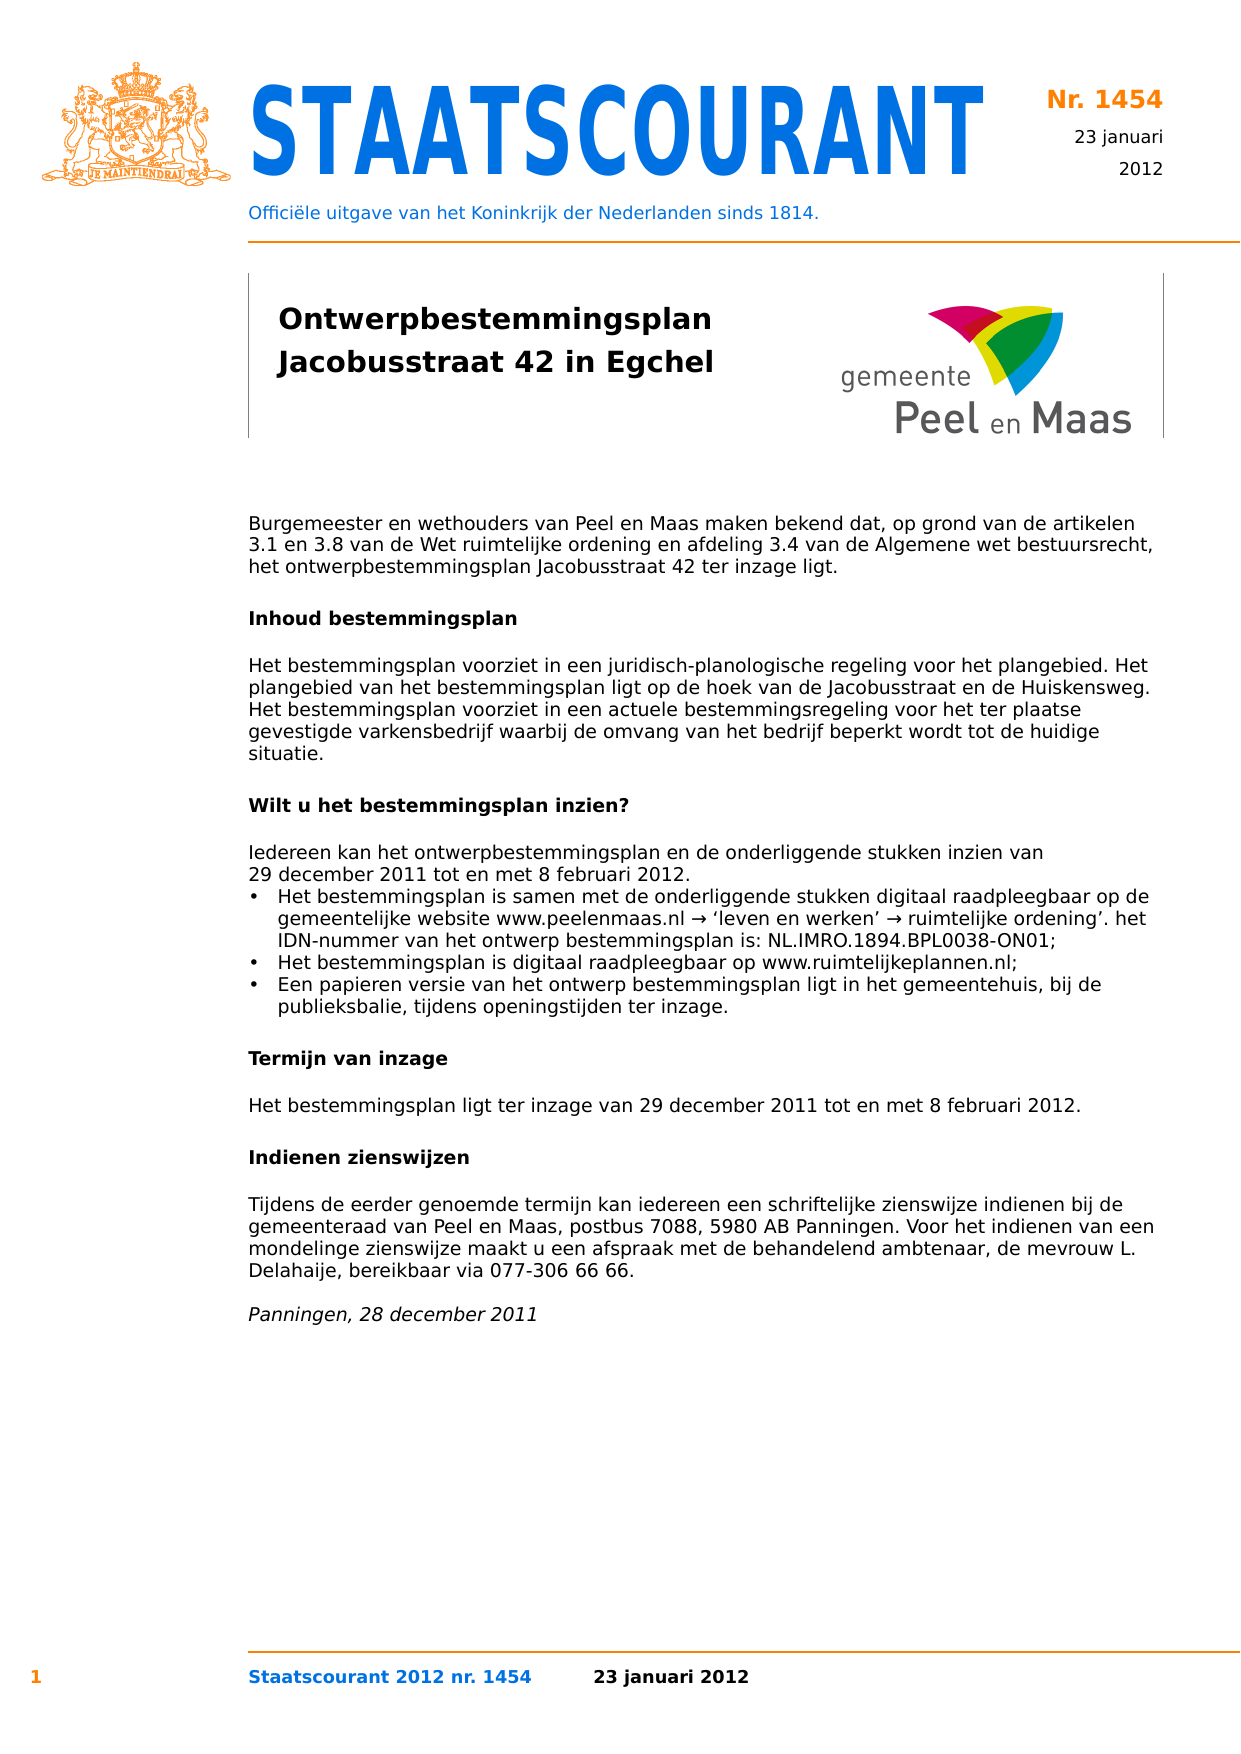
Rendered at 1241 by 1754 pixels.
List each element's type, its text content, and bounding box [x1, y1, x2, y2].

subtitle Termijn van inzage [248, 1048, 1163, 1070]
table_header [25, 62, 248, 241]
text • Een papieren versie van het ontwerp bestemmingsplan ligt in het gemeentehuis, bij de publieksbalie, tijdens openingstijden ter inzage. [248, 974, 1163, 1018]
table_cell 23 januari [998, 121, 1240, 153]
text Tijdens de eerder genoemde termijn kan iedereen een schriftelijke zienswijze indienen bij de gemeenteraad van Peel en Maas, postbus 7088, 5980 AB Panningen. Voor het indienen van een mondelinge zienswijze maakt u een afspraak met de behandelend ambtenaar, de mevrouw L. Delahaije, bereikbaar via 077-306 66 66. [248, 1194, 1163, 1282]
picture [838, 302, 1134, 439]
text Het bestemmingsplan ligt ter inzage van 29 december 2011 tot en met 8 februari 2012. [248, 1095, 1163, 1117]
table_cell Officiële uitgave van het Koninkrijk der Nederlanden sinds 1814. [248, 203, 1240, 241]
text • Het bestemmingsplan is samen met de onderliggende stukken digitaal raadpleegbaar op de gemeentelijke website www.peelenmaas.nl → ‘leven en werken’ → ruimtelijke ordening’. het IDN-nummer van het ontwerp bestemmingsplan is: NL.IMRO.1894.BPL0038-ON01; [248, 886, 1163, 952]
text Panningen, 28 december 2011 [248, 1304, 1163, 1326]
text Iedereen kan het ontwerpbestemmingsplan en de onderliggende stukken inzien van 29 december 2011 tot en met 8 februari 2012. [248, 842, 1163, 886]
picture [41, 62, 231, 186]
subtitle Indienen zienswijzen [248, 1147, 1163, 1169]
text Burgemeester en wethouders van Peel en Maas maken bekend dat, op grond van de artikelen 3.1 en 3.8 van de Wet ruimtelijke ordening en afdeling 3.4 van de Algemene wet bestuursrecht, het ontwerpbestemmingsplan Jacobusstraat 42 ter inzage ligt. [248, 512, 1163, 578]
table_cell 2012 [998, 153, 1240, 203]
table_header STAATSCOURANT [248, 62, 998, 203]
text Het bestemmingsplan voorziet in een juridisch-planologische regeling voor het plangebied. Het plangebied van het bestemmingsplan ligt op de hoek van de Jacobusstraat en de Huiskensweg. Het bestemmingsplan voorziet in een actuele bestemmingsregeling voor het ter plaatse gevestigde varkensbedrijf waarbij de omvang van het bedrijf beperkt wordt tot de huidige situatie. [248, 655, 1163, 765]
subtitle Wilt u het bestemmingsplan inzien? [248, 795, 1163, 817]
table_header Nr. 1454 [998, 62, 1240, 121]
subtitle Ontwerpbestemmingsplan Jacobusstraat 42 in Egchel [249, 273, 1163, 438]
subtitle Inhoud bestemmingsplan [248, 608, 1163, 630]
text • Het bestemmingsplan is digitaal raadpleegbaar op www.ruimtelijkeplannen.nl; [248, 952, 1163, 974]
